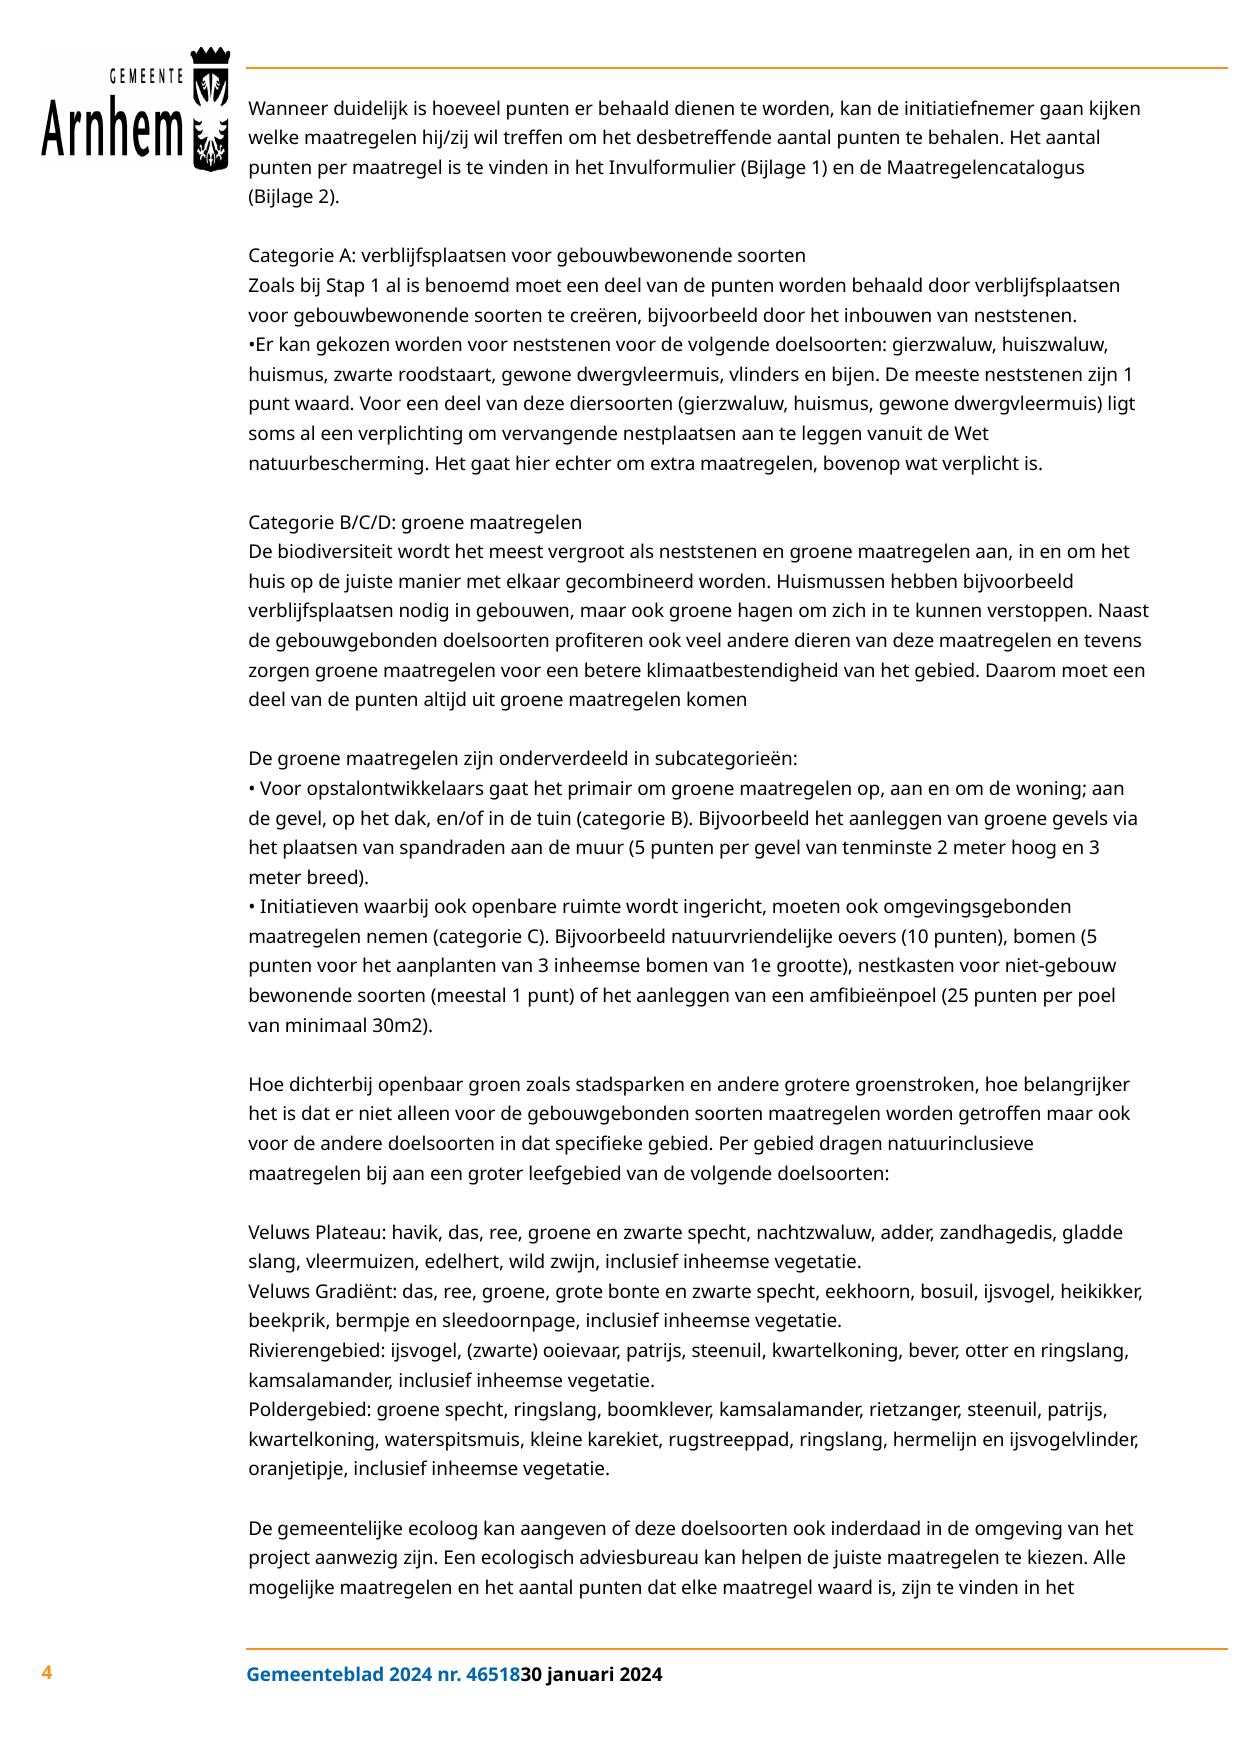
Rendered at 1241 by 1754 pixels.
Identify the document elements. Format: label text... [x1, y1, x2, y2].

text Categorie A: verblijfsplaatsen voor gebouwbewonende soorten [248, 243, 1152, 268]
text Veluws Gradiënt: das, ree, groene, grote bonte en zwarte specht, eekhoorn, bosuil, ijsvogel, heikikker, beekprik, bermpje en sleedoornpage, inclusief inheemse vegetatie. [248, 1278, 1152, 1333]
text De biodiversiteit wordt het meest vergroot als neststenen en groene maatregelen aan, in en om het huis op de juiste manier met elkaar gecombineerd worden. Huismussen hebben bijvoorbeeld verblijfsplaatsen nodig in gebouwen, maar ook groene hagen om zich in te kunnen verstoppen. Naast de gebouwgebonden doelsoorten profiteren ook veel andere dieren van deze maatregelen en tevens zorgen groene maatregelen voor een betere klimaatbestendigheid van het gebied. Daarom moet een deel van de punten altijd uit groene maatregelen komen [248, 538, 1152, 712]
text Categorie B/C/D: groene maatregelen [248, 509, 1152, 535]
text Zoals bij Stap 1 al is benoemd moet een deel van de punten worden behaald door verblijfsplaatsen voor gebouwbewonende soorten te creëren, bijvoorbeeld door het inbouwen van neststenen. [248, 272, 1152, 328]
text Wanneer duidelijk is hoeveel punten er behaald dienen te worden, kan de initiatiefnemer gaan kijken welke maatregelen hij/zij wil treffen om het desbetreffende aantal punten te behalen. Het aantal punten per maatregel is te vinden in het Invulformulier (Bijlage 1) en de Maatregelencatalogus (Bijlage 2). [248, 95, 1152, 209]
picture [41, 47, 231, 172]
text De gemeentelijke ecoloog kan aangeven of deze doelsoorten ook inderdaad in de omgeving van het project aanwezig zijn. Een ecologisch adviesbureau kan helpen de juiste maatregelen te kiezen. Alle mogelijke maatregelen en het aantal punten dat elke maatregel waard is, zijn te vinden in het [248, 1515, 1152, 1600]
text • Initiatieven waarbij ook openbare ruimte wordt ingericht, moeten ook omgevingsgebonden maatregelen nemen (categorie C). Bijvoorbeeld natuurvriendelijke oevers (10 punten), bomen (5 punten voor het aanplanten van 3 inheemse bomen van 1e grootte), nestkasten voor niet-gebouw bewonende soorten (meestal 1 punt) of het aanleggen van een amfibieënpoel (25 punten per poel van minimaal 30m2). [248, 893, 1152, 1038]
text Veluws Plateau: havik, das, ree, groene en zwarte specht, nachtzwaluw, adder, zandhagedis, gladde slang, vleermuizen, edelhert, wild zwijn, inclusief inheemse vegetatie. [248, 1219, 1152, 1274]
text De groene maatregelen zijn onderverdeeld in subcategorieën: [248, 746, 1152, 771]
text Rivierengebied: ijsvogel, (zwarte) ooievaar, patrijs, steenuil, kwartelkoning, bever, otter en ringslang, kamsalamander, inclusief inheemse vegetatie. [248, 1337, 1152, 1393]
text • Voor opstalontwikkelaars gaat het primair om groene maatregelen op, aan en om de woning; aan de gevel, op het dak, en/of in de tuin (categorie B). Bijvoorbeeld het aanleggen van groene gevels via het plaatsen van spandraden aan de muur (5 punten per gevel van tenminste 2 meter hoog en 3 meter breed). [248, 775, 1152, 890]
text •Er kan gekozen worden voor neststenen voor de volgende doelsoorten: gierzwaluw, huiszwaluw, huismus, zwarte roodstaart, gewone dwergvleermuis, vlinders en bijen. De meeste neststenen zijn 1 punt waard. Voor een deel van deze diersoorten (gierzwaluw, huismus, gewone dwergvleermuis) ligt soms al een verplichting om vervangende nestplaatsen aan te leggen vanuit de Wet natuurbescherming. Het gaat hier echter om extra maatregelen, bovenop wat verplicht is. [248, 331, 1152, 476]
text Poldergebied: groene specht, ringslang, boomklever, kamsalamander, rietzanger, steenuil, patrijs, kwartelkoning, waterspitsmuis, kleine karekiet, rugstreeppad, ringslang, hermelijn en ijsvogelvlinder, oranjetipje, inclusief inheemse vegetatie. [248, 1396, 1152, 1481]
text Hoe dichterbij openbaar groen zoals stadsparken en andere grotere groenstroken, hoe belangrijker het is dat er niet alleen voor de gebouwgebonden soorten maatregelen worden getroffen maar ook voor de andere doelsoorten in dat specifieke gebied. Per gebied dragen natuurinclusieve maatregelen bij aan een groter leefgebied van de volgende doelsoorten: [248, 1071, 1152, 1186]
